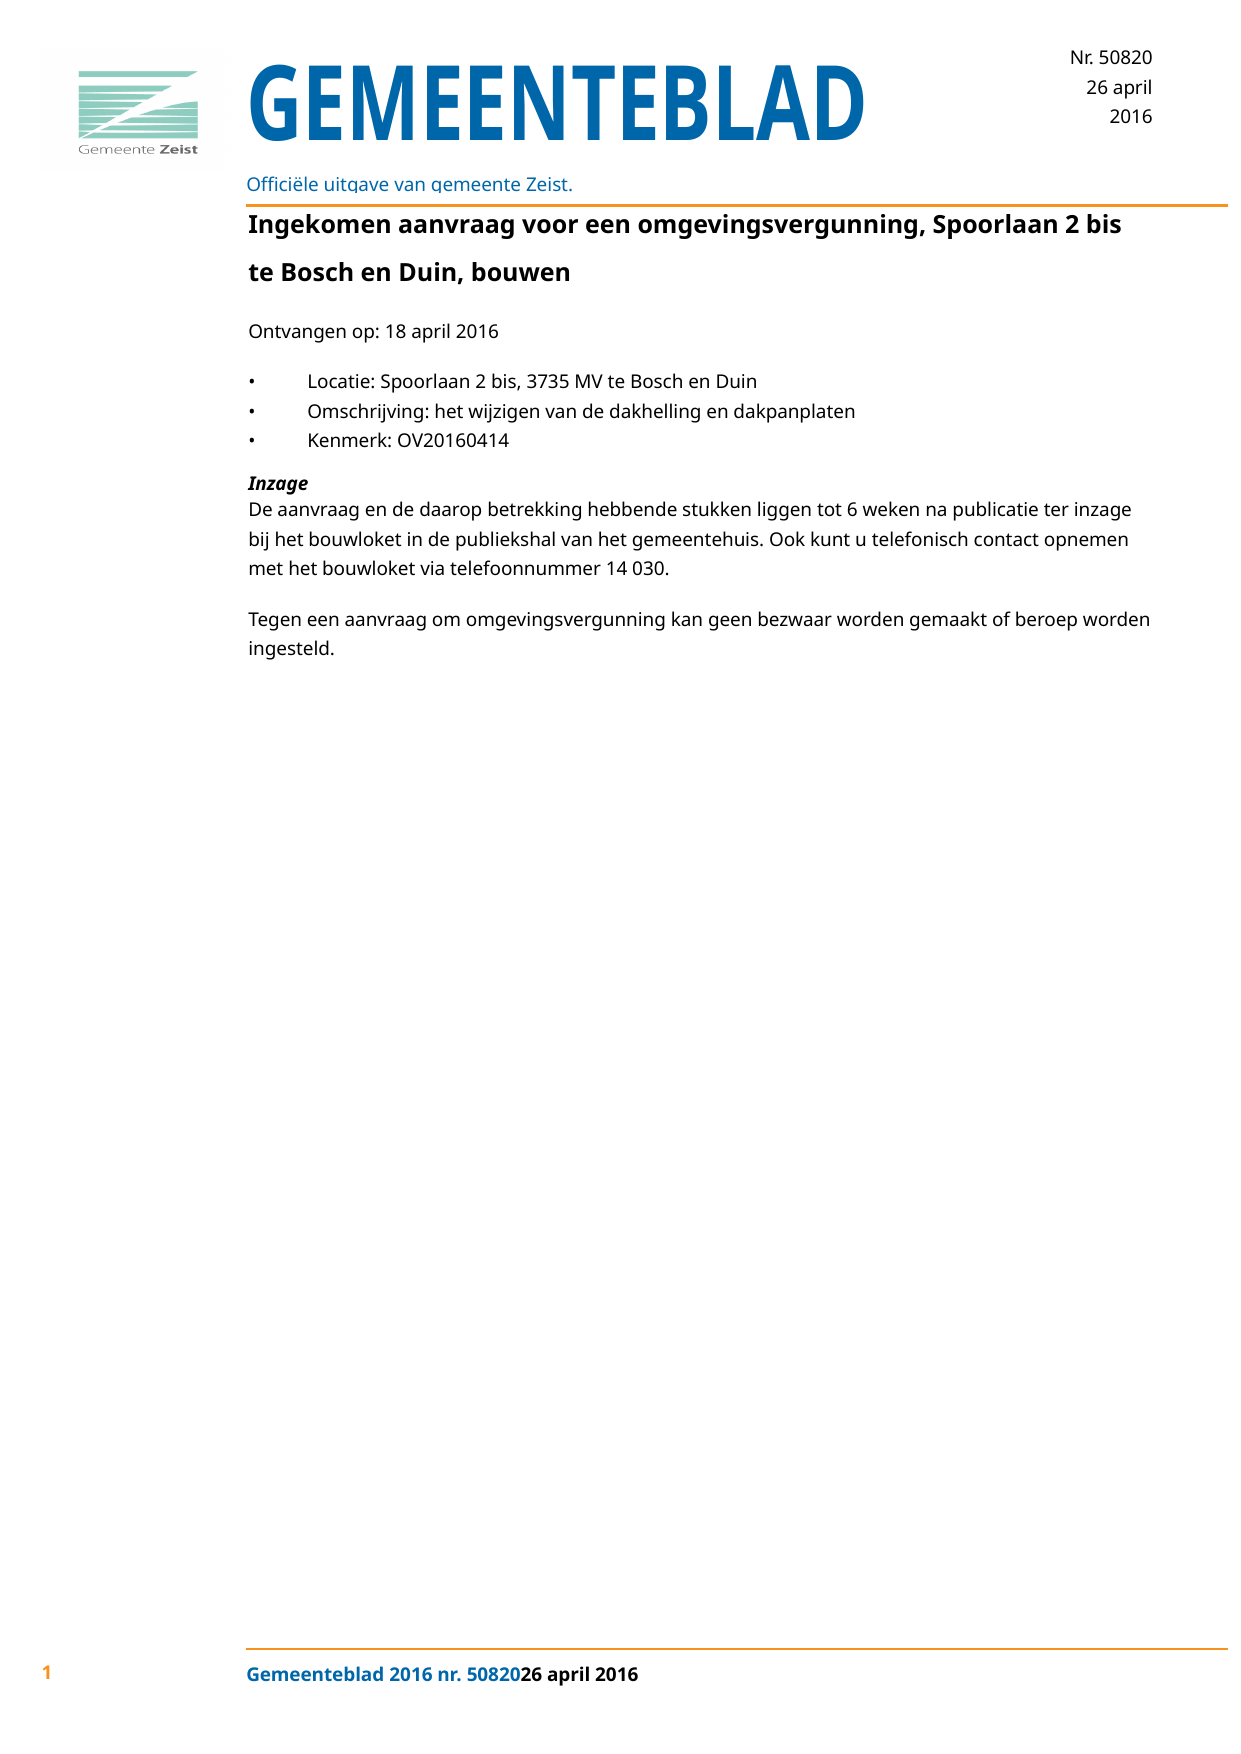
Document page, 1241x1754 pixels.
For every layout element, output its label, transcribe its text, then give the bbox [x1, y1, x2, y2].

text Ontvangen op: 18 april 2016 [248, 318, 1152, 344]
text Ingekomen aanvraag voor een omgevingsvergunning, Spoorlaan 2 bis te Bosch en Duin, bouwen [248, 207, 1152, 288]
list Kenmerk: OV20160414 [248, 427, 1152, 453]
list Omschrijving: het wijzigen van de dakhelling en dakpanplaten [248, 398, 1152, 424]
list Locatie: Spoorlaan 2 bis, 3735 MV te Bosch en Duin [248, 368, 1152, 394]
picture [41, 47, 231, 172]
text De aanvraag en de daarop betrekking hebbende stukken liggen tot 6 weken na publicatie ter inzage bij het bouwloket in de publiekshal van het gemeentehuis. Ook kunt u telefonisch contact opnemen met het bouwloket via telefoonnummer 14 030. [248, 496, 1152, 581]
text Inzage [248, 471, 1152, 496]
text Tegen een aanvraag om omgevingsvergunning kan geen bezwaar worden gemaakt of beroep worden ingesteld. [248, 606, 1152, 661]
